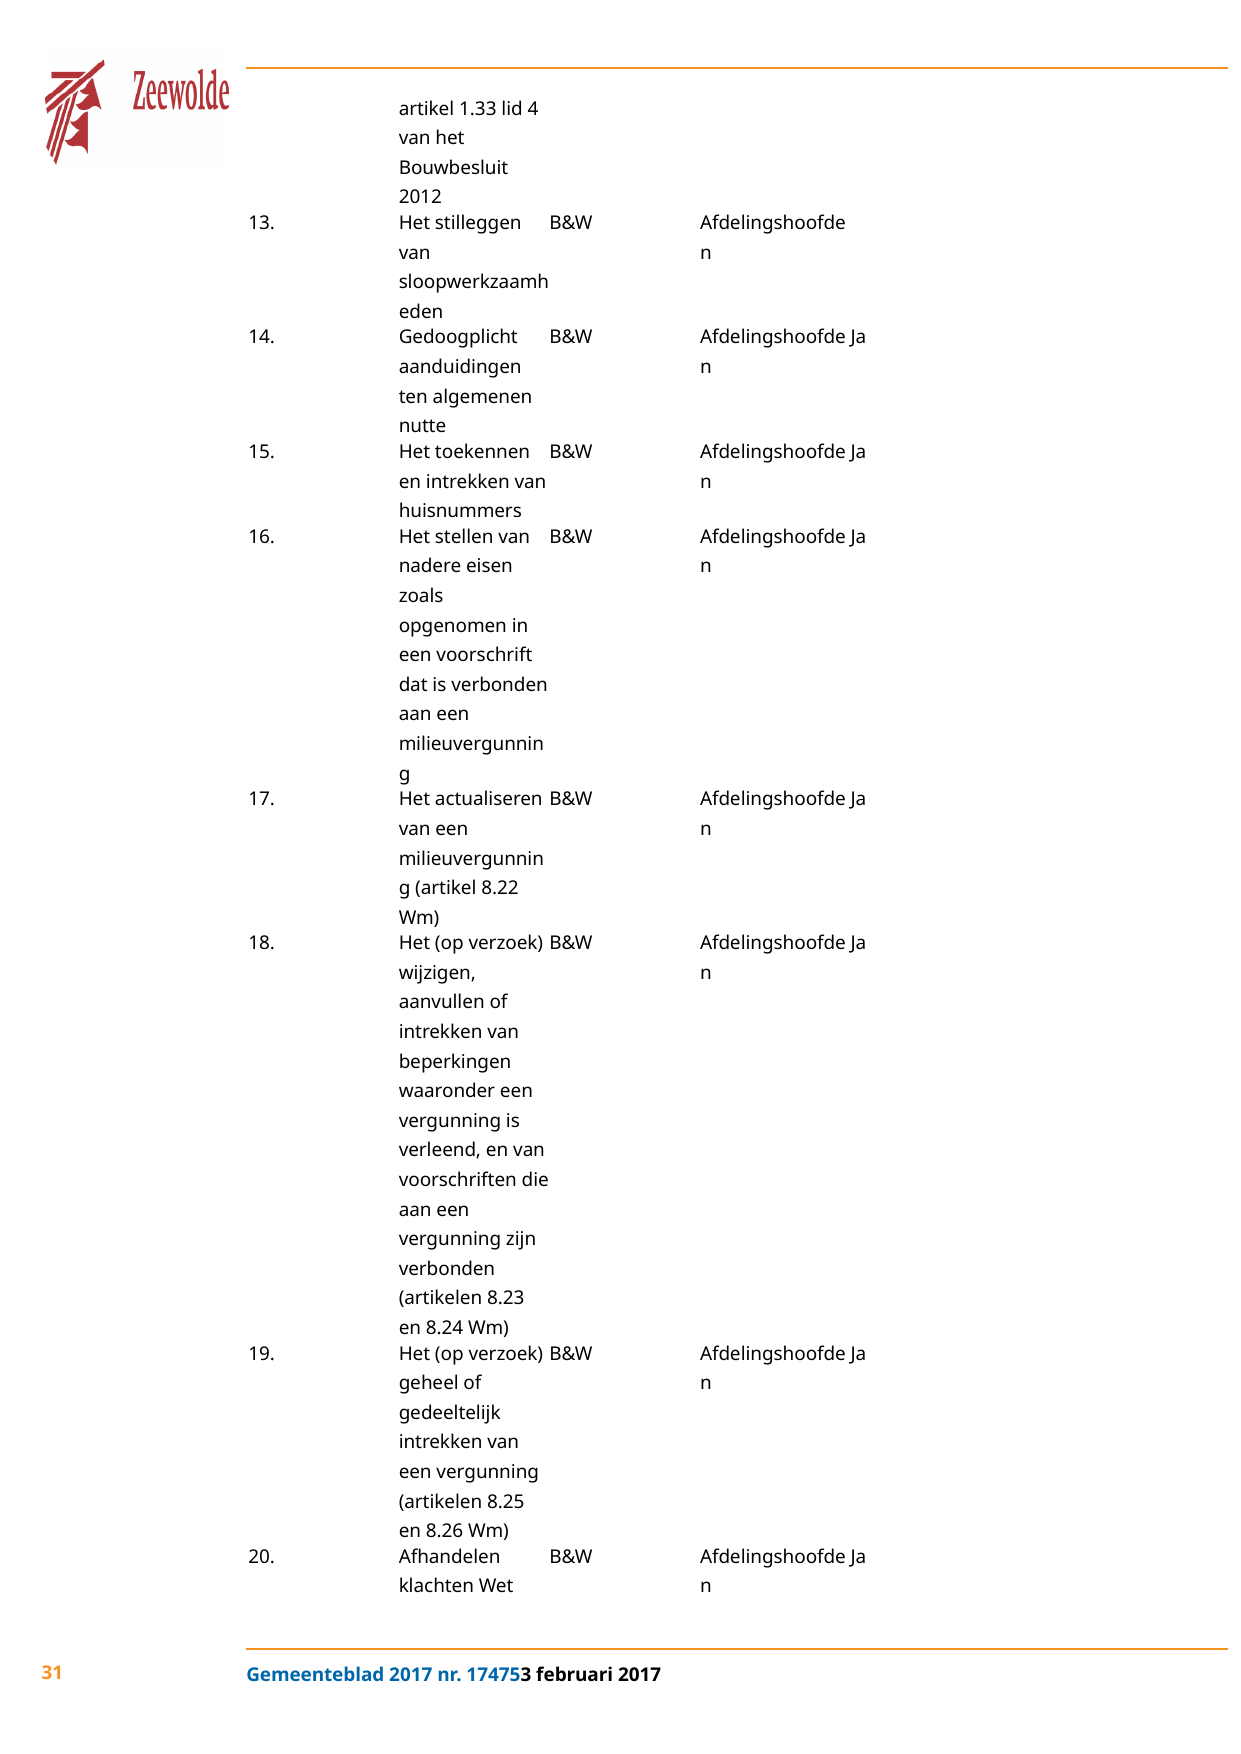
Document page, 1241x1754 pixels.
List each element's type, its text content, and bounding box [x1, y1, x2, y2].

table_cell [1001, 930, 1152, 1340]
table_cell Het stellen van nadere eisen zoals opgenomen in een voorschrift dat is verbonden aan een milieuvergunning [399, 523, 549, 786]
table_cell Het stilleggen van sloopwerkzaamheden [399, 209, 549, 324]
table_cell [1001, 95, 1152, 209]
table_cell B&W [549, 1340, 700, 1543]
table_cell [1001, 1340, 1152, 1543]
table_cell [549, 95, 700, 209]
table_cell [248, 209, 398, 324]
table_cell [1001, 523, 1152, 786]
table_cell [248, 786, 398, 929]
table_cell [1001, 438, 1152, 523]
table_cell Het (op verzoek) wijzigen, aanvullen of intrekken van beperkingen waaronder een vergunning is verleend, en van voorschriften die aan een vergunning zijn verbonden (artikelen 8.23 en 8.24 Wm) [399, 930, 549, 1340]
table_cell Ja [850, 930, 1001, 1340]
table_cell [248, 95, 398, 209]
table_cell [850, 209, 1001, 324]
table_cell [850, 95, 1001, 209]
table_cell [248, 1543, 398, 1598]
table_cell Ja [850, 1340, 1001, 1543]
table_cell Afdelingshoofden [700, 438, 850, 523]
table_cell Ja [850, 786, 1001, 929]
table_cell Afdelingshoofden [700, 324, 850, 438]
table_cell [248, 1340, 398, 1543]
table_cell Afdelingshoofden [700, 786, 850, 929]
table_cell [248, 523, 398, 786]
table_cell B&W [549, 930, 700, 1340]
table_cell Afhandelen klachten Wet [399, 1543, 549, 1598]
table_cell B&W [549, 523, 700, 786]
table_cell [1001, 209, 1152, 324]
table_cell [248, 438, 398, 523]
table_cell B&W [549, 786, 700, 929]
table_cell B&W [549, 438, 700, 523]
table_cell Gedoogplicht aanduidingen ten algemenen nutte [399, 324, 549, 438]
table_cell Het toekennen en intrekken van huisnummers [399, 438, 549, 523]
table_cell Afdelingshoofden [700, 523, 850, 786]
table_cell [1001, 324, 1152, 438]
table_cell Afdelingshoofden [700, 1340, 850, 1543]
table_cell [1001, 786, 1152, 929]
table_cell [248, 324, 398, 438]
picture [41, 47, 231, 172]
table_cell B&W [549, 324, 700, 438]
table_cell Het actualiseren van een milieuvergunning (artikel 8.22 Wm) [399, 786, 549, 929]
table_cell B&W [549, 209, 700, 324]
table_cell Ja [850, 1543, 1001, 1598]
table_cell Afdelingshoofden [700, 209, 850, 324]
table_cell B&W [549, 1543, 700, 1598]
table_cell Ja [850, 523, 1001, 786]
table_cell Het (op verzoek) geheel of gedeeltelijk intrekken van een vergunning (artikelen 8.25 en 8.26 Wm) [399, 1340, 549, 1543]
table_cell [700, 95, 850, 209]
table_cell Afdelingshoofden [700, 1543, 850, 1598]
table_cell Afdelingshoofden [700, 930, 850, 1340]
table_cell Ja [850, 438, 1001, 523]
table_cell [1001, 1543, 1152, 1598]
table_cell artikel 1.33 lid 4 van het Bouwbesluit 2012 [399, 95, 549, 209]
table_cell [248, 930, 398, 1340]
table_cell Ja [850, 324, 1001, 438]
